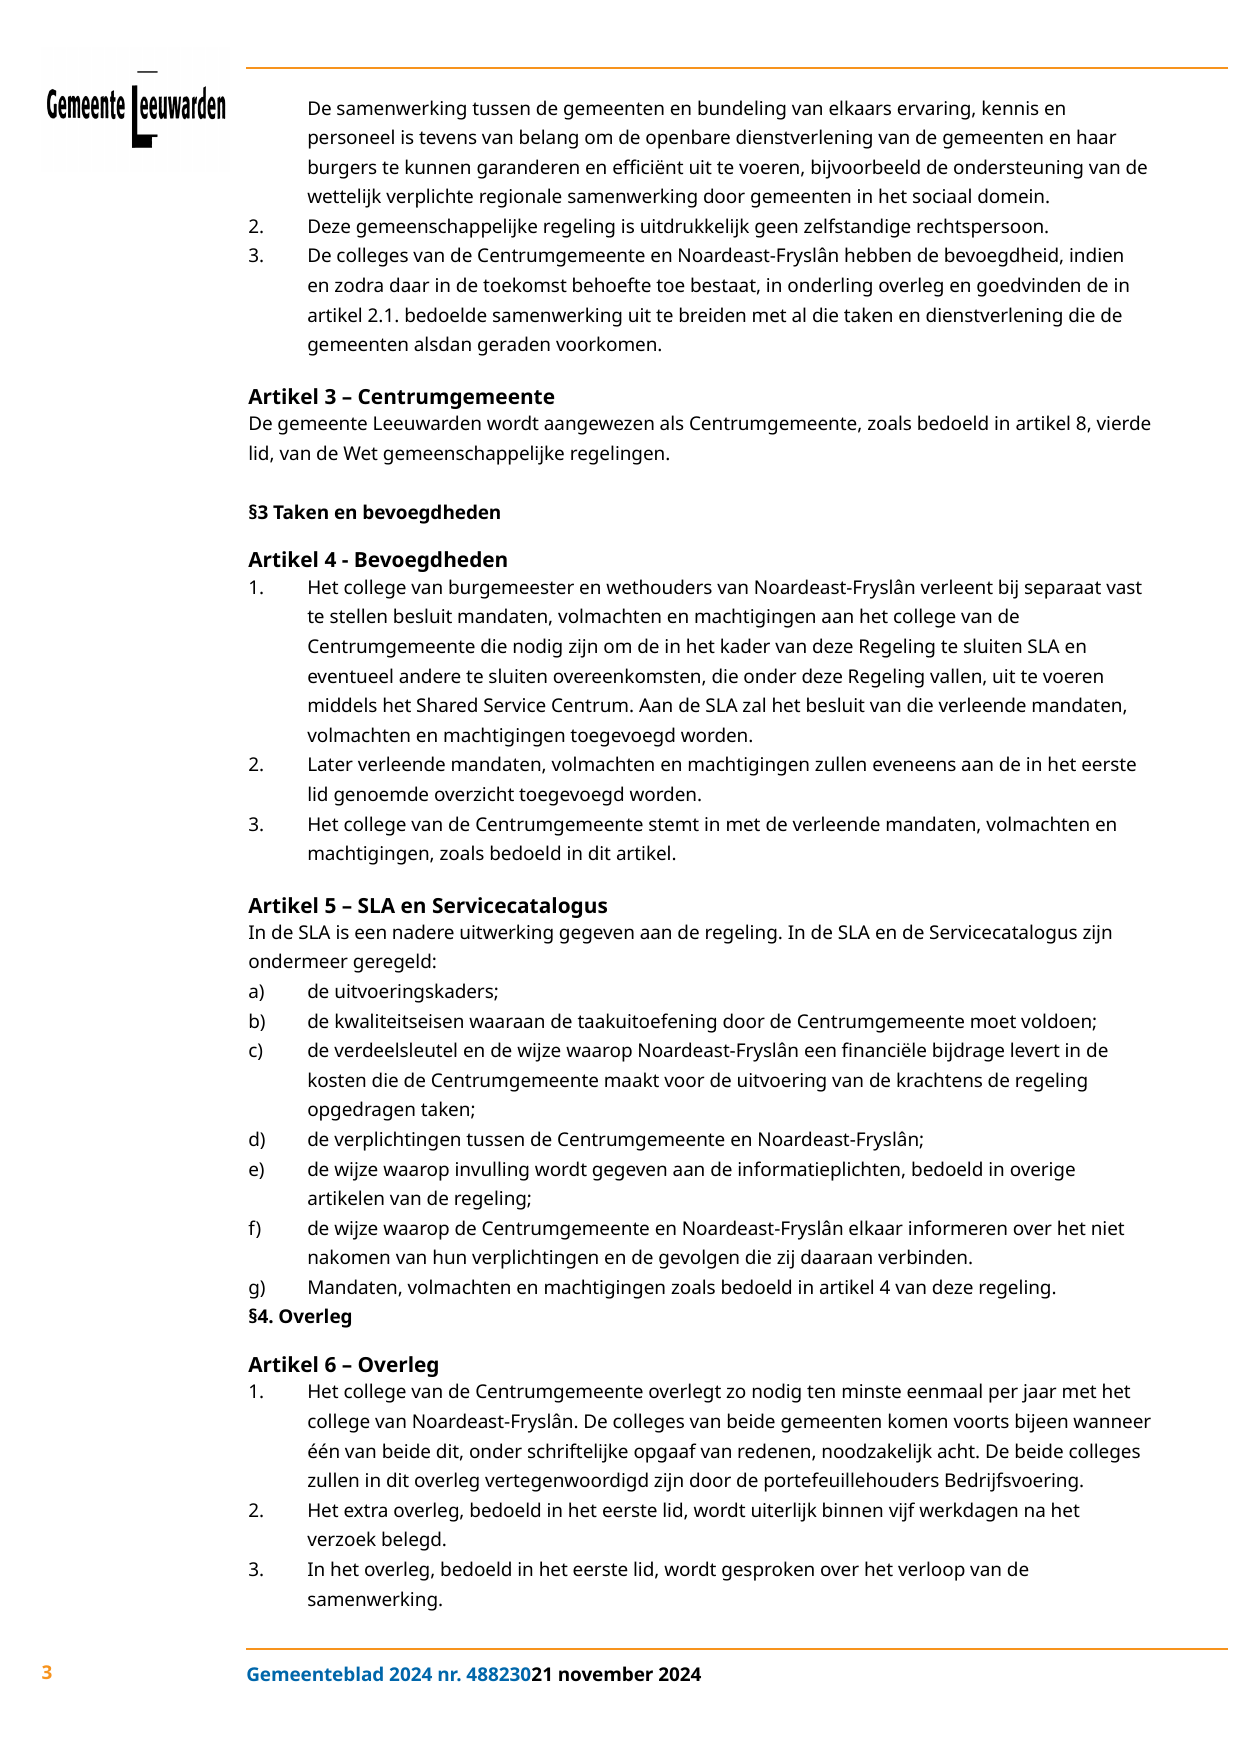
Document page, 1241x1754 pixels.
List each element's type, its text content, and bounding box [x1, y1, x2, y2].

list Het college van de Centrumgemeente overlegt zo nodig ten minste eenmaal per jaar met het college van Noardeast-Fryslân. De colleges van beide gemeenten komen voorts bijeen wanneer één van beide dit, onder schriftelijke opgaaf van redenen, noodzakelijk acht. De beide colleges zullen in dit overleg vertegenwoordigd zijn door de portefeuillehouders Bedrijfsvoering. [248, 1379, 1152, 1493]
list Mandaten, volmachten en machtigingen zoals bedoeld in artikel 4 van deze regeling. [248, 1274, 1152, 1300]
list De samenwerking tussen de gemeenten en bundeling van elkaars ervaring, kennis en personeel is tevens van belang om de openbare dienstverlening van de gemeenten en haar burgers te kunnen garanderen en efficiënt uit te voeren, bijvoorbeeld de ondersteuning van de wettelijk verplichte regionale samenwerking door gemeenten in het sociaal domein. [248, 95, 1152, 209]
text In de SLA is een nadere uitwerking gegeven aan de regeling. In de SLA en de Servicecatalogus zijn ondermeer geregeld: [248, 919, 1152, 974]
text Artikel 4 - Bevoegdheden [248, 546, 1152, 574]
list de kwaliteitseisen waaraan de taakuitoefening door de Centrumgemeente moet voldoen; [248, 1008, 1152, 1034]
list de verplichtingen tussen de Centrumgemeente en Noardeast-Fryslân; [248, 1126, 1152, 1152]
text Artikel 5 – SLA en Servicecatalogus [248, 891, 1152, 919]
list Het extra overleg, bedoeld in het eerste lid, wordt uiterlijk binnen vijf werkdagen na het verzoek belegd. [248, 1497, 1152, 1552]
picture [41, 47, 231, 172]
text Artikel 3 – Centrumgemeente [248, 382, 1152, 410]
list Later verleende mandaten, volmachten en machtigingen zullen eveneens aan de in het eerste lid genoemde overzicht toegevoegd worden. [248, 752, 1152, 807]
list De colleges van de Centrumgemeente en Noardeast-Fryslân hebben de bevoegdheid, indien en zodra daar in de toekomst behoefte toe bestaat, in onderling overleg en goedvinden de in artikel 2.1. bedoelde samenwerking uit te breiden met al die taken en dienstverlening die de gemeenten alsdan geraden voorkomen. [248, 243, 1152, 357]
text §3 Taken en bevoegdheden [248, 499, 1152, 525]
text §4. Overleg [248, 1304, 1152, 1329]
list Het college van de Centrumgemeente stemt in met de verleende mandaten, volmachten en machtigingen, zoals bedoeld in dit artikel. [248, 811, 1152, 866]
text De gemeente Leeuwarden wordt aangewezen als Centrumgemeente, zoals bedoeld in artikel 8, vierde lid, van de Wet gemeenschappelijke regelingen. [248, 410, 1152, 466]
list de uitvoeringskaders; [248, 978, 1152, 1004]
list In het overleg, bedoeld in het eerste lid, wordt gesproken over het verloop van de samenwerking. [248, 1556, 1152, 1612]
list de wijze waarop invulling wordt gegeven aan de informatieplichten, bedoeld in overige artikelen van de regeling; [248, 1156, 1152, 1211]
list de wijze waarop de Centrumgemeente en Noardeast-Fryslân elkaar informeren over het niet nakomen van hun verplichtingen en de gevolgen die zij daaraan verbinden. [248, 1215, 1152, 1270]
list Deze gemeenschappelijke regeling is uitdrukkelijk geen zelfstandige rechtspersoon. [248, 213, 1152, 239]
list Het college van burgemeester en wethouders van Noardeast-Fryslân verleent bij separaat vast te stellen besluit mandaten, volmachten en machtigingen aan het college van de Centrumgemeente die nodig zijn om de in het kader van deze Regeling te sluiten SLA en eventueel andere te sluiten overeenkomsten, die onder deze Regeling vallen, uit te voeren middels het Shared Service Centrum. Aan de SLA zal het besluit van die verleende mandaten, volmachten en machtigingen toegevoegd worden. [248, 574, 1152, 748]
text Artikel 6 – Overleg [248, 1350, 1152, 1379]
list de verdeelsleutel en de wijze waarop Noardeast-Fryslân een financiële bijdrage levert in de kosten die de Centrumgemeente maakt voor de uitvoering van de krachtens de regeling opgedragen taken; [248, 1037, 1152, 1122]
